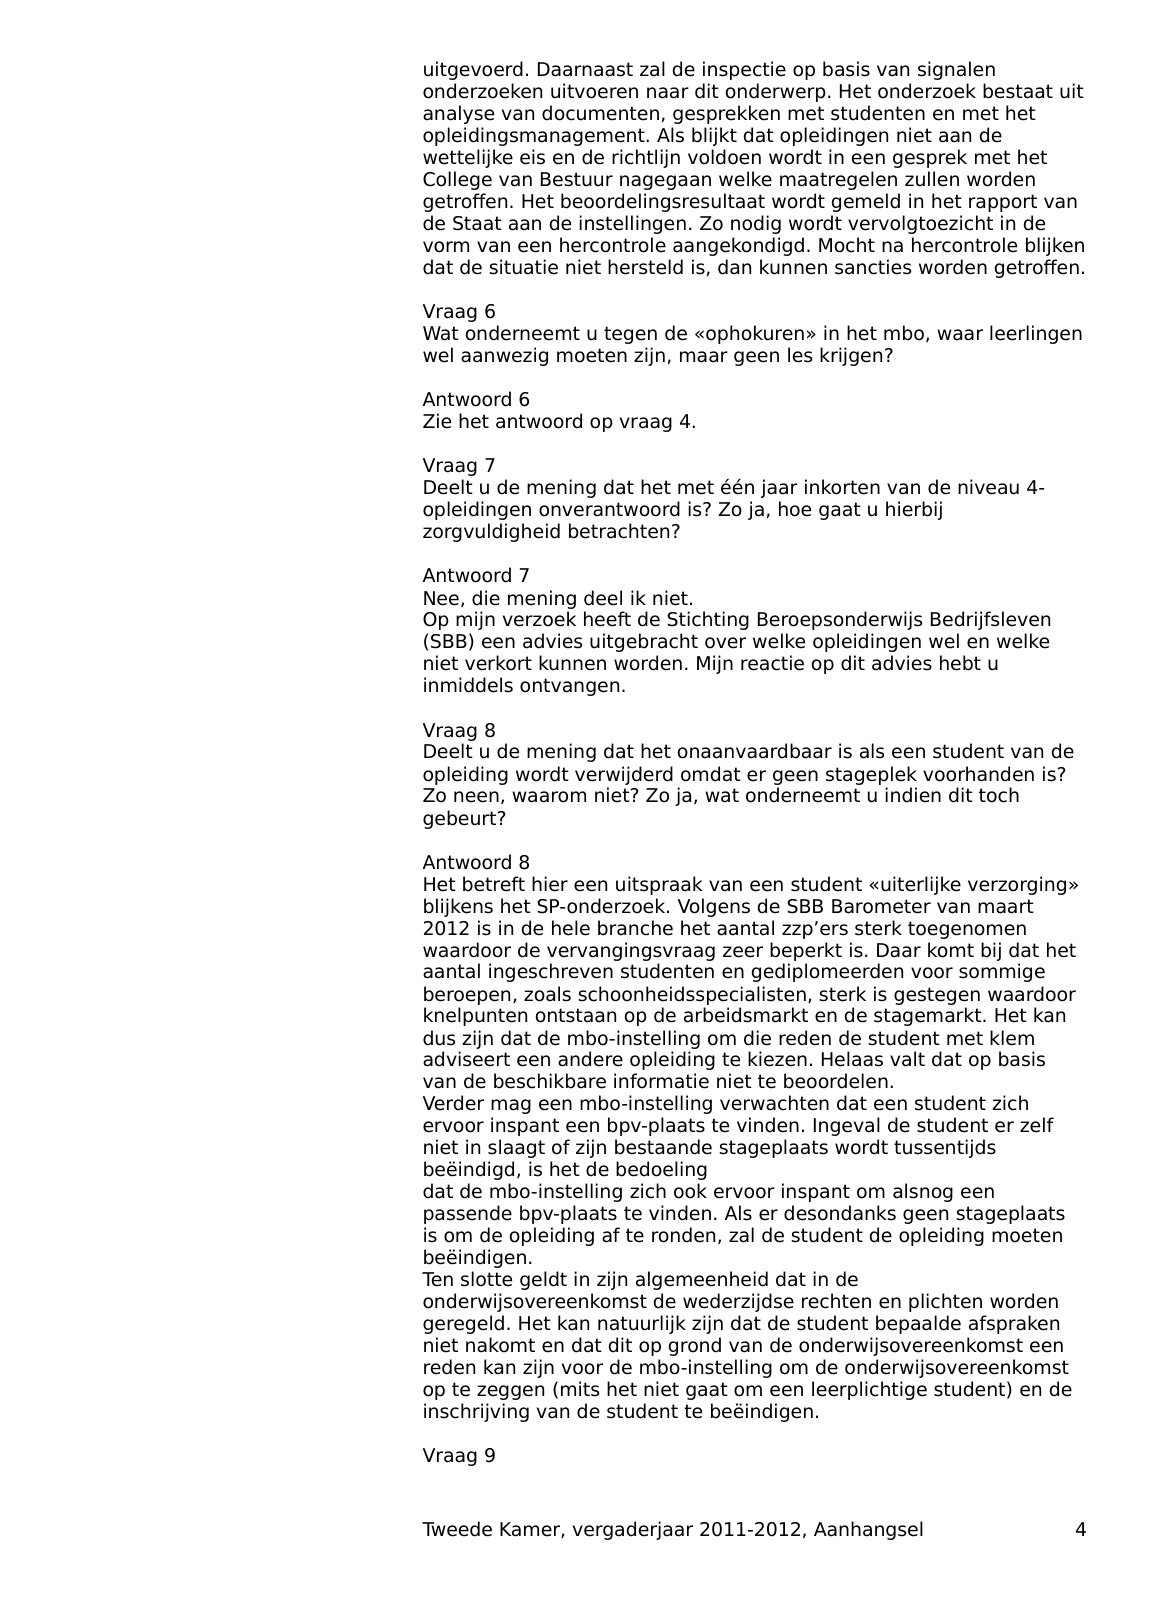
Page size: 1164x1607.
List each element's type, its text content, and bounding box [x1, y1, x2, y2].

text Deelt u de mening dat het met één jaar inkorten van de niveau 4-opleidingen onverantwoord is? Zo ja, hoe gaat u hierbij zorgvuldigheid betrachten? [422, 477, 1087, 543]
text Het betreft hier een uitspraak van een student «uiterlijke verzorging» blijkens het SP-onderzoek. Volgens de SBB Barometer van maart 2012 is in de hele branche het aantal zzp’ers sterk toegenomen waardoor de vervangingsvraag zeer beperkt is. Daar komt bij dat het aantal ingeschreven studenten en gediplomeerden voor sommige beroepen, zoals schoonheidsspecialisten, sterk is gestegen waardoor knelpunten ontstaan op de arbeidsmarkt en de stagemarkt. Het kan dus zijn dat de mbo-instelling om die reden de student met klem adviseert een andere opleiding te kiezen. Helaas valt dat op basis van de beschikbare informatie niet te beoordelen. [422, 873, 1087, 1093]
text Deelt u de mening dat het onaanvaardbaar is als een student van de opleiding wordt verwijderd omdat er geen stageplek voorhanden is? Zo neen, waarom niet? Zo ja, wat onderneemt u indien dit toch gebeurt? [422, 741, 1087, 829]
text Vraag 7 [422, 455, 1087, 477]
text Wat onderneemt u tegen de «ophokuren» in het mbo, waar leerlingen wel aanwezig moeten zijn, maar geen les krijgen? [422, 323, 1087, 367]
text Ten slotte geldt in zijn algemeenheid dat in de onderwijsovereenkomst de wederzijdse rechten en plichten worden geregeld. Het kan natuurlijk zijn dat de student bepaalde afspraken niet nakomt en dat dit op grond van de onderwijsovereenkomst een reden kan zijn voor de mbo-instelling om de onderwijsovereenkomst op te zeggen (mits het niet gaat om een leerplichtige student) en de inschrijving van de student te beëindigen. [422, 1269, 1087, 1423]
text uitgevoerd. Daarnaast zal de inspectie op basis van signalen onderzoeken uitvoeren naar dit onderwerp. Het onderzoek bestaat uit analyse van documenten, gesprekken met studenten en met het opleidingsmanagement. Als blijkt dat opleidingen niet aan de wettelijke eis en de richtlijn voldoen wordt in een gesprek met het College van Bestuur nagegaan welke maatregelen zullen worden getroffen. Het beoordelingsresultaat wordt gemeld in het rapport van de Staat aan de instellingen. Zo nodig wordt vervolgtoezicht in de vorm van een hercontrole aangekondigd. Mocht na hercontrole blijken dat de situatie niet hersteld is, dan kunnen sancties worden getroffen. [422, 59, 1087, 279]
text Antwoord 7 [422, 565, 1087, 587]
text Vraag 9 [422, 1445, 1087, 1467]
text dat de mbo-instelling zich ook ervoor inspant om alsnog een passende bpv-plaats te vinden. Als er desondanks geen stageplaats is om de opleiding af te ronden, zal de student de opleiding moeten beëindigen. [422, 1181, 1087, 1269]
text Vraag 8 [422, 719, 1087, 741]
text Zie het antwoord op vraag 4. [422, 411, 1087, 433]
text Op mijn verzoek heeft de Stichting Beroepsonderwijs Bedrijfsleven (SBB) een advies uitgebracht over welke opleidingen wel en welke niet verkort kunnen worden. Mijn reactie op dit advies hebt u inmiddels ontvangen. [422, 609, 1087, 697]
text Nee, die mening deel ik niet. [422, 587, 1087, 609]
text Vraag 6 [422, 301, 1087, 323]
text Antwoord 6 [422, 389, 1087, 411]
text Antwoord 8 [422, 852, 1087, 873]
text Verder mag een mbo-instelling verwachten dat een student zich ervoor inspant een bpv-plaats te vinden. Ingeval de student er zelf niet in slaagt of zijn bestaande stageplaats wordt tussentijds beëindigd, is het de bedoeling [422, 1093, 1087, 1181]
